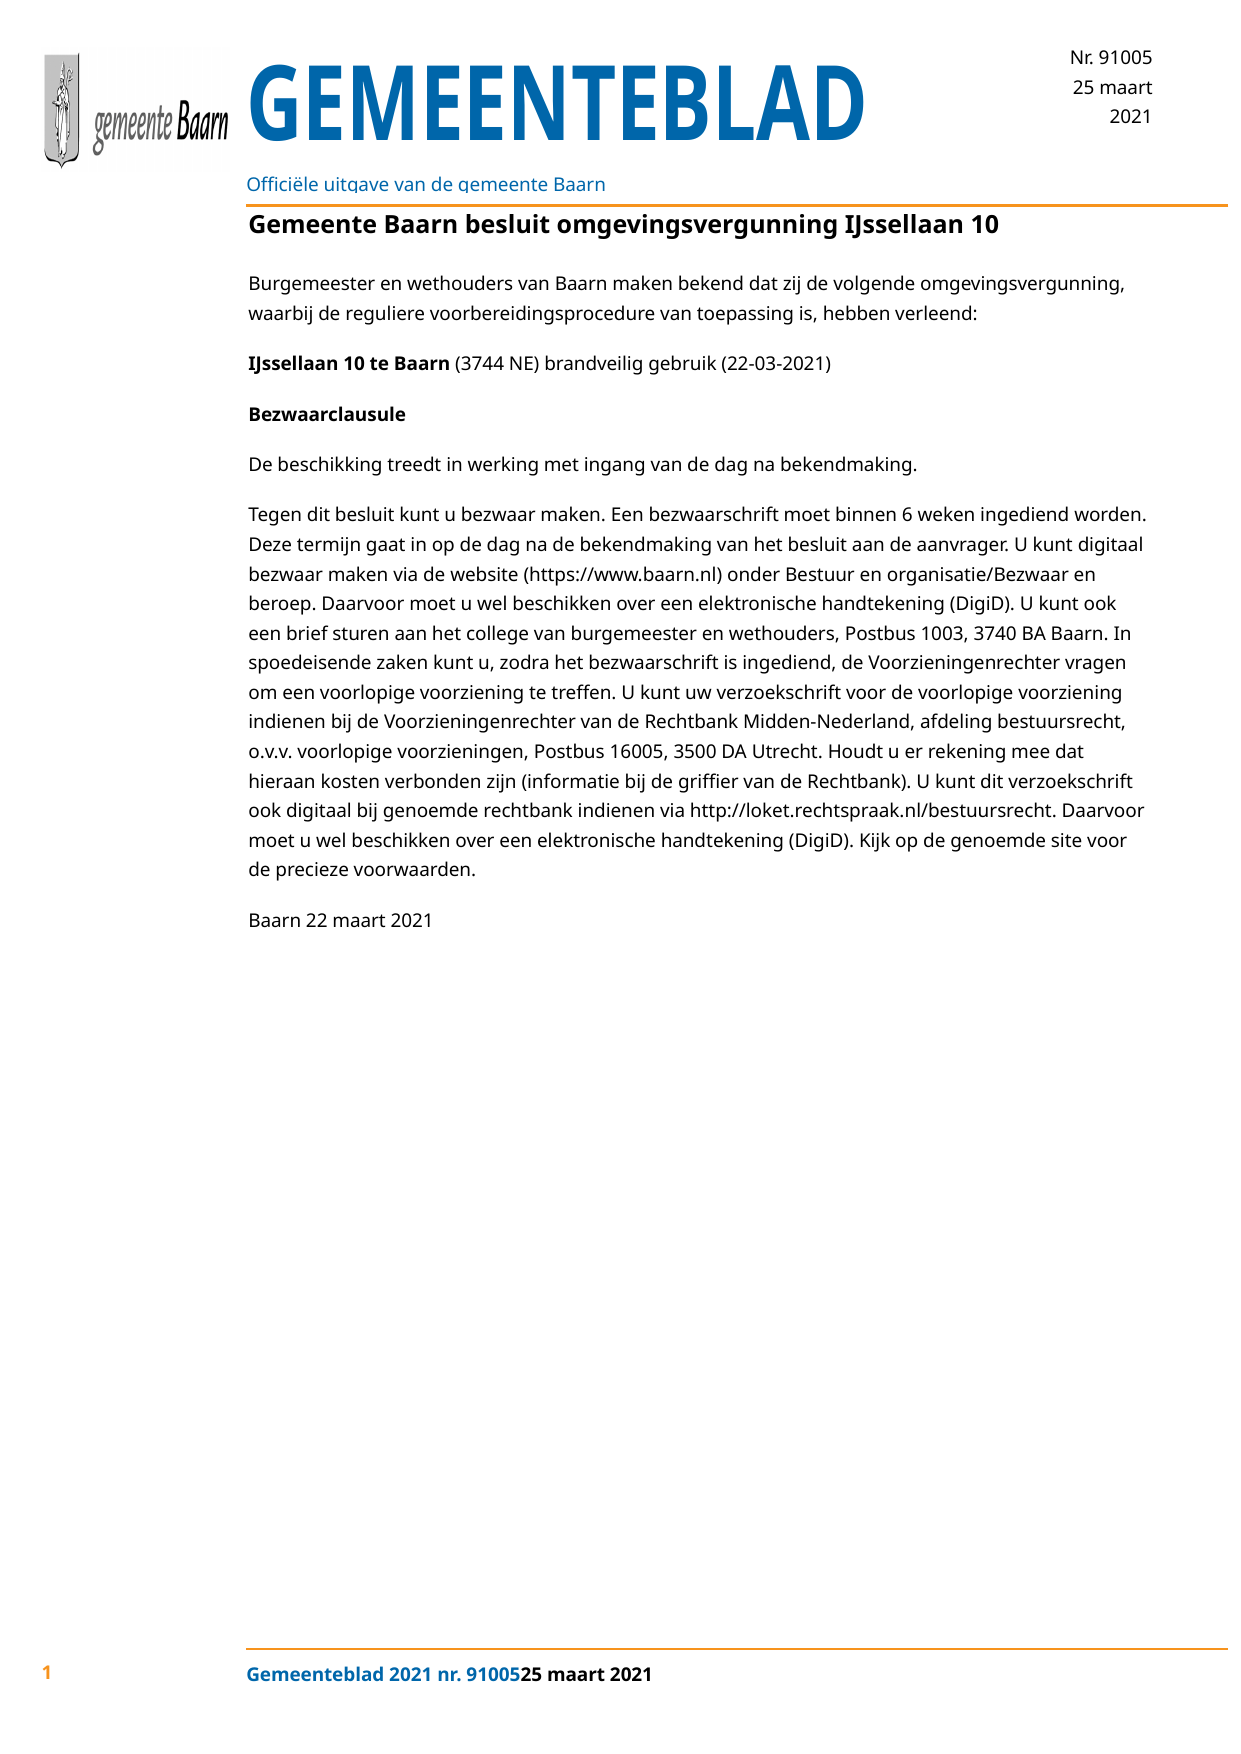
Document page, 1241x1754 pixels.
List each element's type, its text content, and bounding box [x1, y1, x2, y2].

picture [41, 47, 231, 172]
text Tegen dit besluit kunt u bezwaar maken. Een bezwaarschrift moet binnen 6 weken ingediend worden. Deze termijn gaat in op de dag na de bekendmaking van het besluit aan de aanvrager. U kunt digitaal bezwaar maken via de website (https://www.baarn.nl) onder Bestuur en organisatie/Bezwaar en beroep. Daarvoor moet u wel beschikken over een elektronische handtekening (DigiD). U kunt ook een brief sturen aan het college van burgemeester en wethouders, Postbus 1003, 3740 BA Baarn. In spoedeisende zaken kunt u, zodra het bezwaarschrift is ingediend, de Voorzieningenrechter vragen om een voorlopige voorziening te treffen. U kunt uw verzoekschrift voor de voorlopige voorziening indienen bij de Voorzieningenrechter van de Rechtbank Midden-Nederland, afdeling bestuursrecht, o.v.v. voorlopige voorzieningen, Postbus 16005, 3500 DA Utrecht. Houdt u er rekening mee dat hieraan kosten verbonden zijn (informatie bij de griffier van de Rechtbank). U kunt dit verzoekschrift ook digitaal bij genoemde rechtbank indienen via http://loket.rechtspraak.nl/bestuursrecht. Daarvoor moet u wel beschikken over een elektronische handtekening (DigiD). Kijk op de genoemde site voor de precieze voorwaarden. [248, 502, 1152, 882]
text Burgemeester en wethouders van Baarn maken bekend dat zij de volgende omgevingsvergunning, waarbij de reguliere voorbereidingsprocedure van toepassing is, hebben verleend: [248, 270, 1152, 326]
text De beschikking treedt in werking met ingang van de dag na bekendmaking. [248, 451, 1152, 477]
text Bezwaarclausule [248, 401, 1152, 426]
text Gemeente Baarn besluit omgevingsvergunning IJssellaan 10 [248, 207, 1152, 241]
text IJssellaan 10 te Baarn (3744 NE) brandveilig gebruik (22-03-2021) [248, 350, 1152, 376]
text Baarn 22 maart 2021 [248, 907, 1152, 933]
